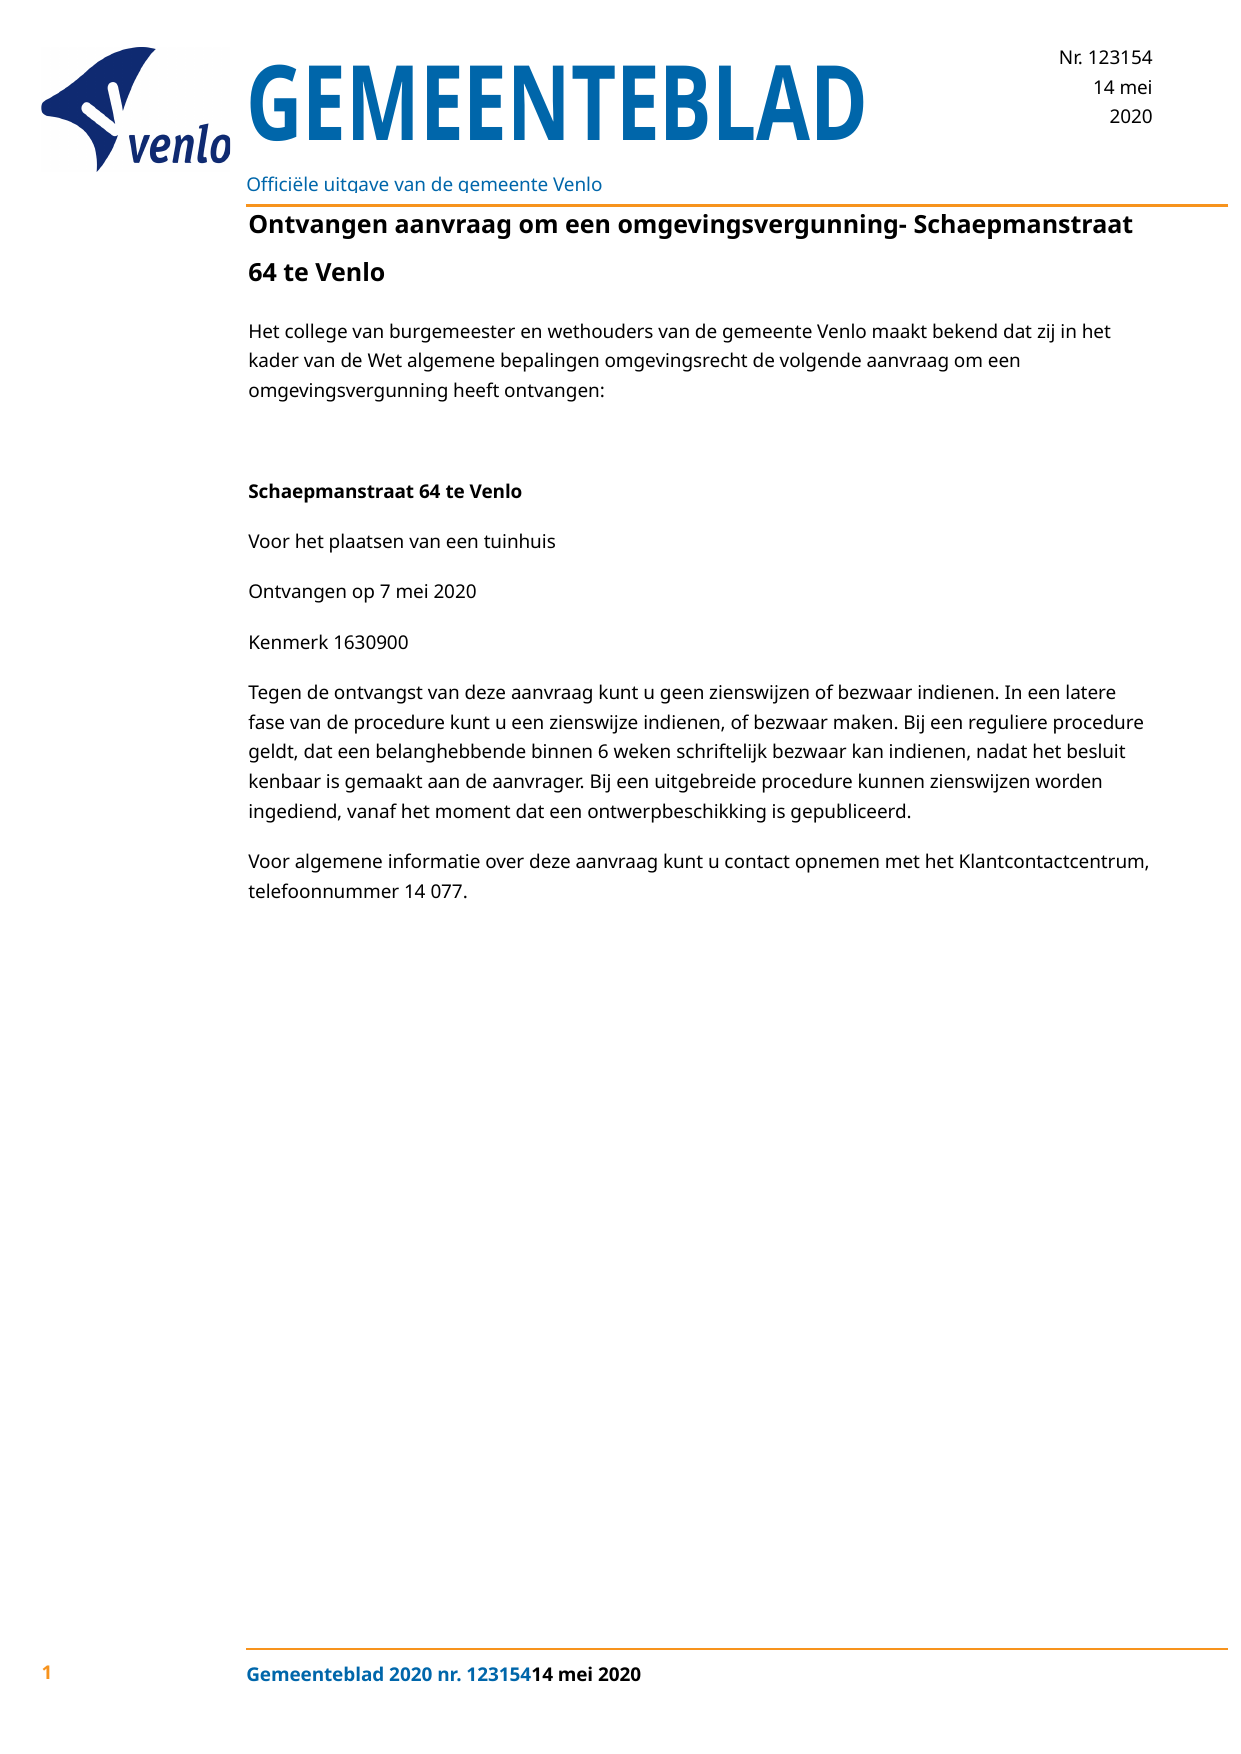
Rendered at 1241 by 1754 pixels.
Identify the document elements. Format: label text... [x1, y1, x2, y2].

picture [41, 47, 231, 172]
text Ontvangen op 7 mei 2020 [248, 579, 1152, 604]
text Voor het plaatsen van een tuinhuis [248, 528, 1152, 554]
text Schaepmanstraat 64 te Venlo [248, 478, 1152, 504]
text Ontvangen aanvraag om een omgevingsvergunning- Schaepmanstraat 64 te Venlo [248, 207, 1152, 288]
text Het college van burgemeester en wethouders van de gemeente Venlo maakt bekend dat zij in het kader van de Wet algemene bepalingen omgevingsrecht de volgende aanvraag om een omgevingsvergunning heeft ontvangen: [248, 318, 1152, 403]
text Kenmerk 1630900 [248, 629, 1152, 655]
text Voor algemene informatie over deze aanvraag kunt u contact opnemen met het Klantcontactcentrum, telefoonnummer 14 077. [248, 848, 1152, 904]
text Tegen de ontvangst van deze aanvraag kunt u geen zienswijzen of bezwaar indienen. In een latere fase van de procedure kunt u een zienswijze indienen, of bezwaar maken. Bij een reguliere procedure geldt, dat een belanghebbende binnen 6 weken schriftelijk bezwaar kan indienen, nadat het besluit kenbaar is gemaakt aan de aanvrager. Bij een uitgebreide procedure kunnen zienswijzen worden ingediend, vanaf het moment dat een ontwerpbeschikking is gepubliceerd. [248, 679, 1152, 824]
